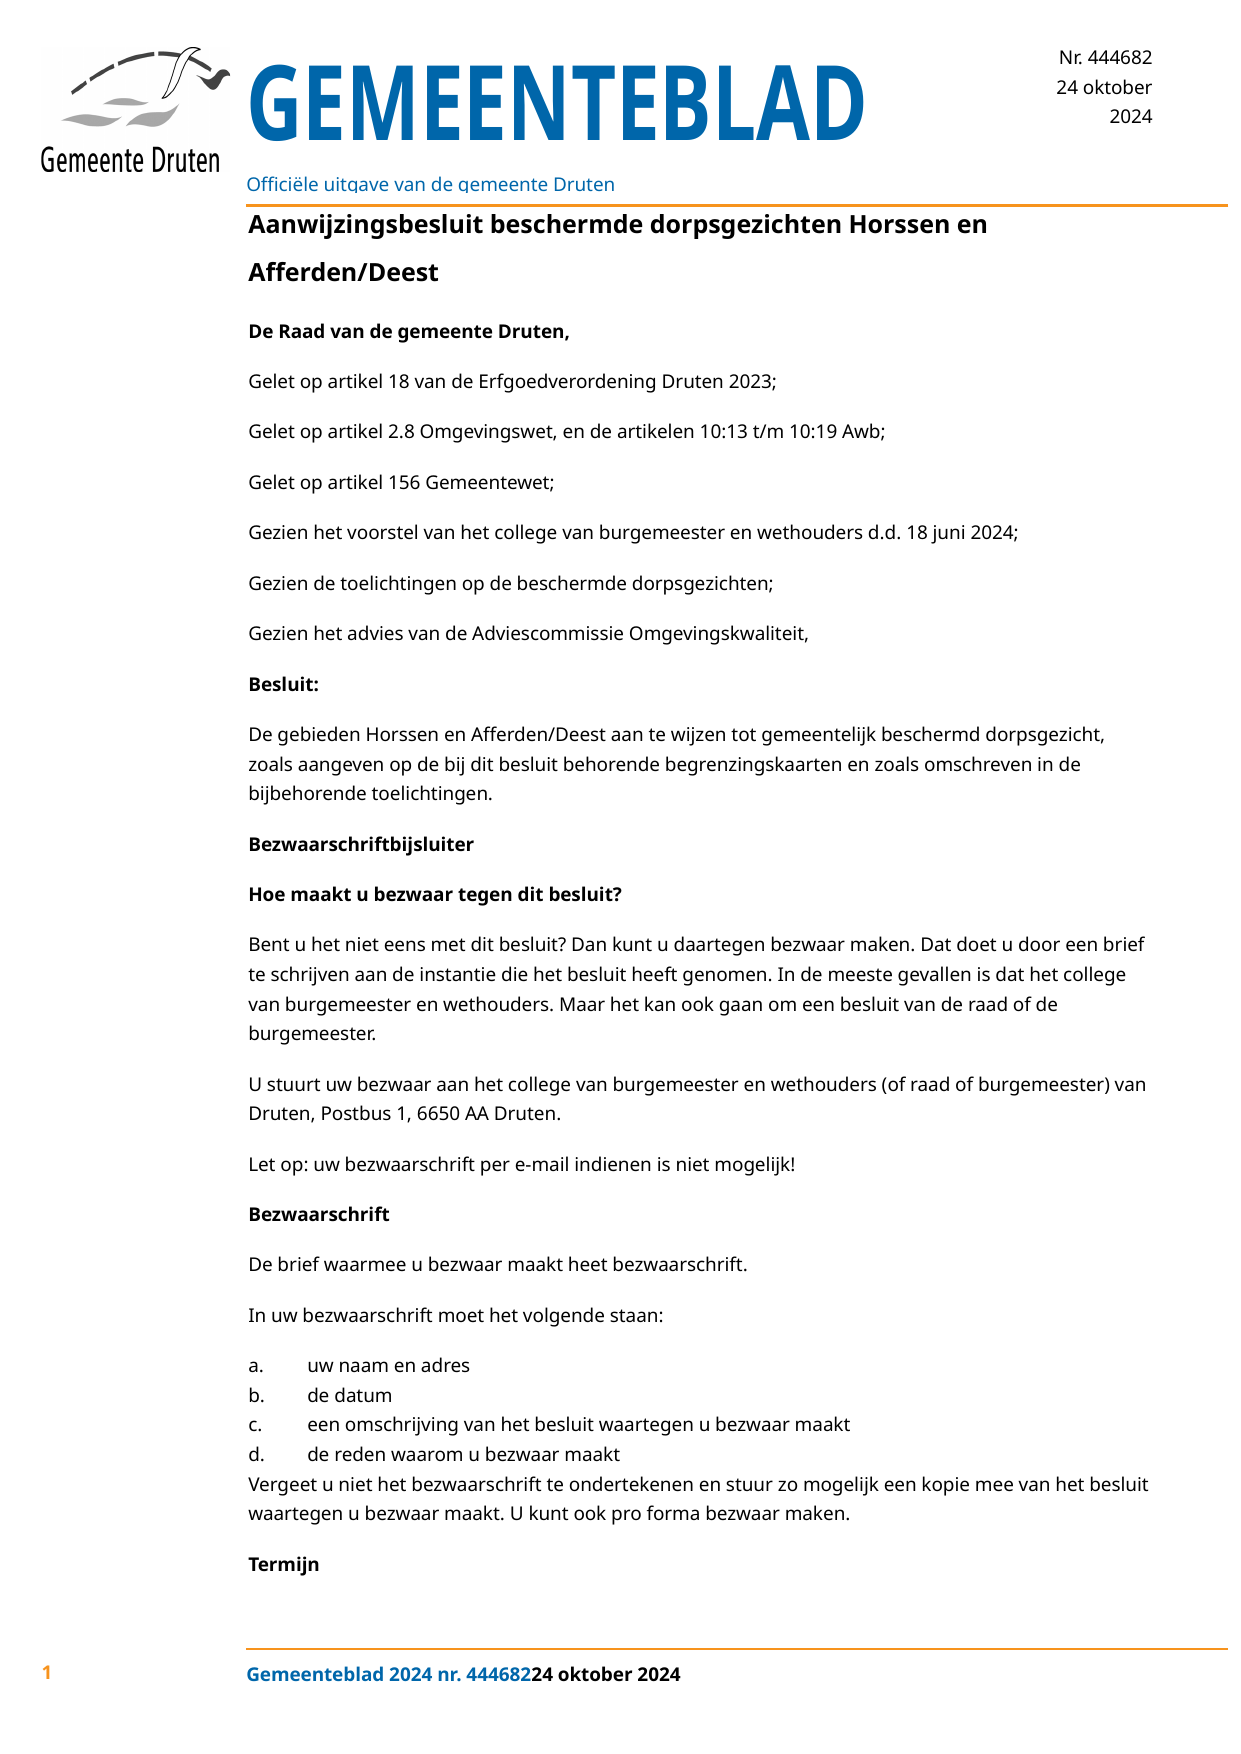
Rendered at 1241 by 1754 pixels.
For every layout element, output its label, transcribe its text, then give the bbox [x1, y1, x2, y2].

list de datum [248, 1382, 1152, 1408]
text Bezwaarschrift [248, 1201, 1152, 1227]
text Bezwaarschriftbijsluiter [248, 831, 1152, 857]
text In uw bezwaarschrift moet het volgende staan: [248, 1302, 1152, 1328]
picture [41, 47, 231, 172]
list de reden waarom u bezwaar maakt [248, 1441, 1152, 1467]
text Besluit: [248, 671, 1152, 697]
text De Raad van de gemeente Druten, [248, 318, 1152, 344]
text De brief waarmee u bezwaar maakt heet bezwaarschrift. [248, 1252, 1152, 1277]
text U stuurt uw bezwaar aan het college van burgemeester en wethouders (of raad of burgemeester) van Druten, Postbus 1, 6650 AA Druten. [248, 1071, 1152, 1126]
text De gebieden Horssen en Afferden/Deest aan te wijzen tot gemeentelijk beschermd dorpsgezicht, zoals aangeven op de bij dit besluit behorende begrenzingskaarten en zoals omschreven in de bijbehorende toelichtingen. [248, 721, 1152, 806]
text Bent u het niet eens met dit besluit? Dan kunt u daartegen bezwaar maken. Dat doet u door een brief te schrijven aan de instantie die het besluit heeft genomen. In de meeste gevallen is dat het college van burgemeester en wethouders. Maar het kan ook gaan om een besluit van de raad of de burgemeester. [248, 932, 1152, 1046]
text Gelet op artikel 156 Gemeentewet; [248, 469, 1152, 495]
text Vergeet u niet het bezwaarschrift te ondertekenen en stuur zo mogelijk een kopie mee van het besluit waartegen u bezwaar maakt. U kunt ook pro forma bezwaar maken. [248, 1471, 1152, 1526]
text Hoe maakt u bezwaar tegen dit besluit? [248, 881, 1152, 907]
text Gezien de toelichtingen op de beschermde dorpsgezichten; [248, 570, 1152, 596]
text Gelet op artikel 2.8 Omgevingswet, en de artikelen 10:13 t/m 10:19 Awb; [248, 419, 1152, 444]
text Gezien het voorstel van het college van burgemeester en wethouders d.d. 18 juni 2024; [248, 519, 1152, 545]
text Let op: uw bezwaarschrift per e-mail indienen is niet mogelijk! [248, 1151, 1152, 1177]
text Gezien het advies van de Adviescommissie Omgevingskwaliteit, [248, 620, 1152, 646]
list een omschrijving van het besluit waartegen u bezwaar maakt [248, 1412, 1152, 1437]
text Termijn [248, 1551, 1152, 1577]
list uw naam en adres [248, 1352, 1152, 1378]
text Gelet op artikel 18 van de Erfgoedverordening Druten 2023; [248, 368, 1152, 394]
text Aanwijzingsbesluit beschermde dorpsgezichten Horssen en Afferden/Deest [248, 207, 1152, 288]
